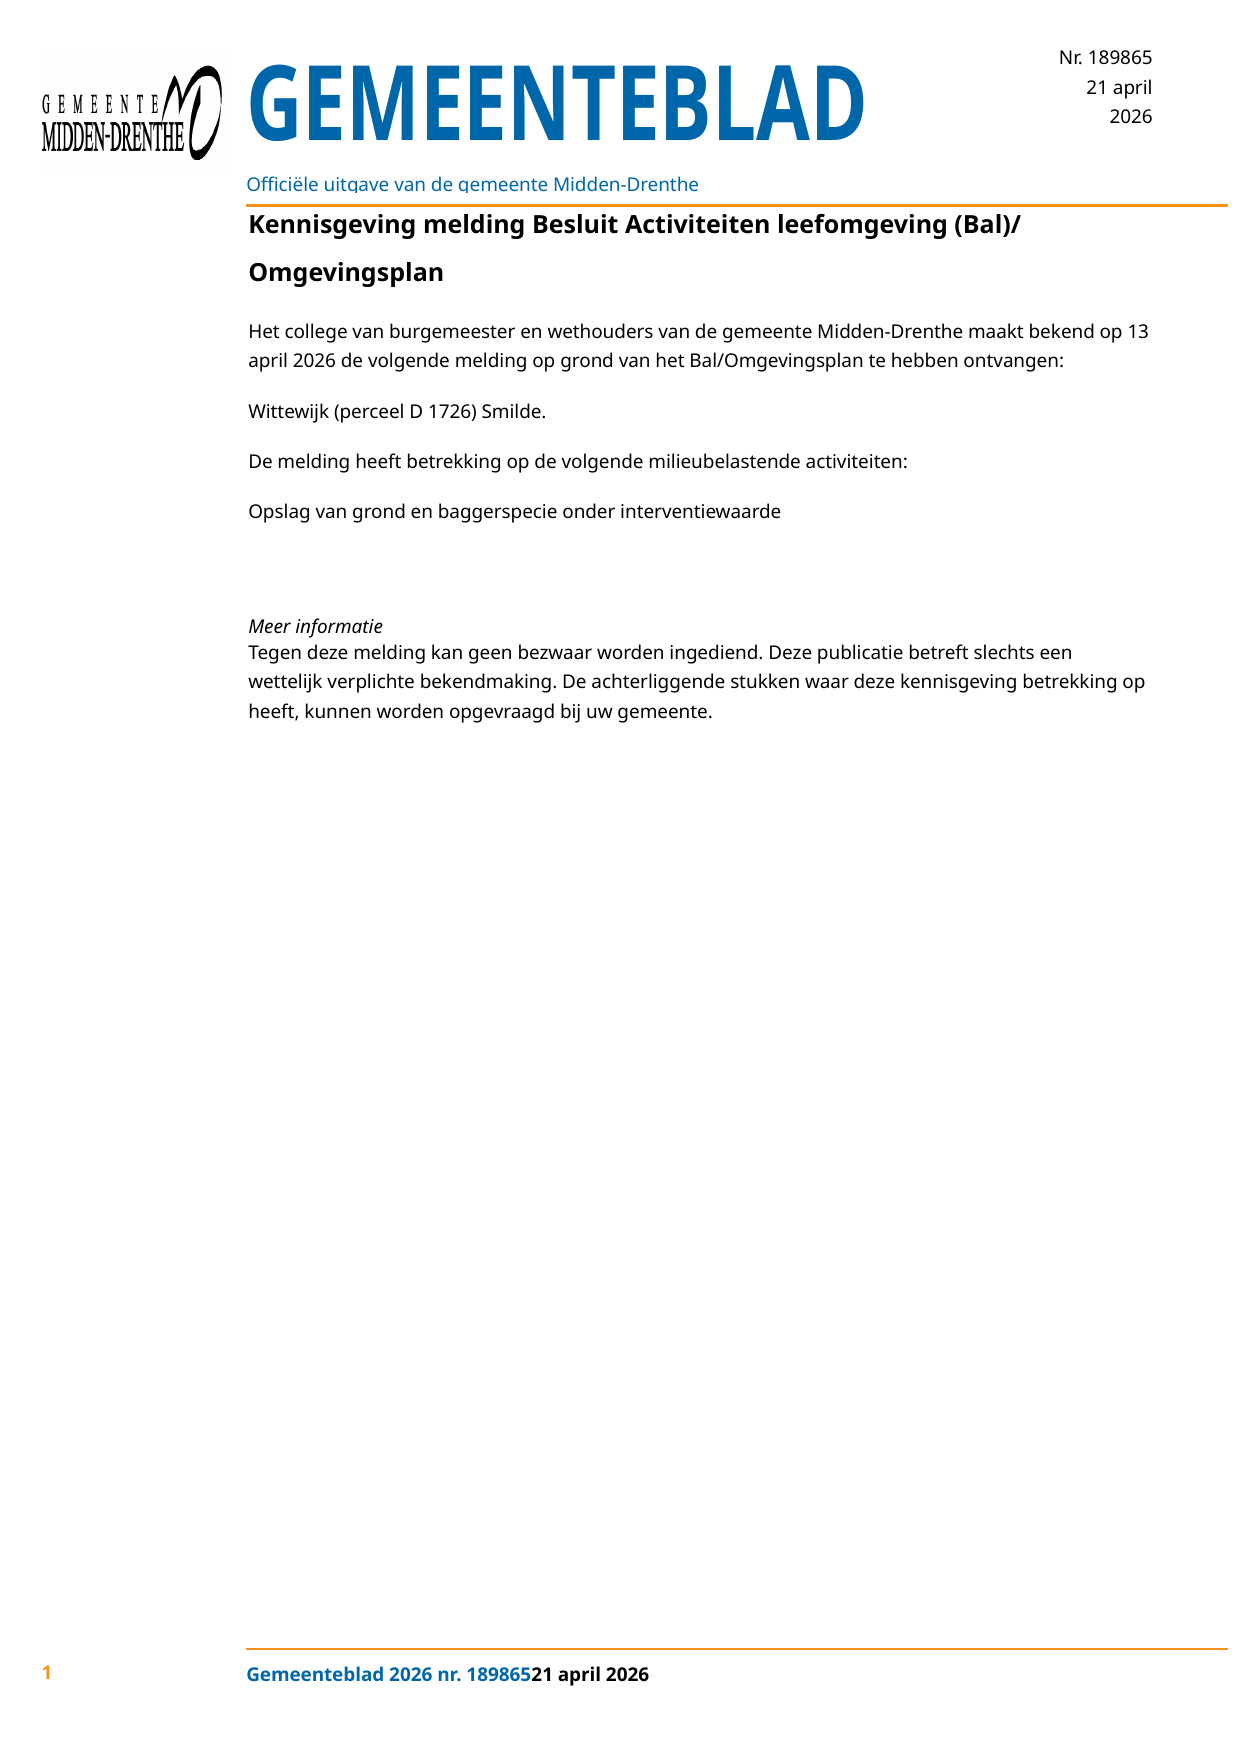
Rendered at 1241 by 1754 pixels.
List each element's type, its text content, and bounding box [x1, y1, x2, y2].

text Meer informatie [248, 613, 1152, 639]
text Wittewijk (perceel D 1726) Smilde. [248, 398, 1152, 424]
text Opslag van grond en baggerspecie onder interventiewaarde [248, 499, 1152, 524]
text Kennisgeving melding Besluit Activiteiten leefomgeving (Bal)/ Omgevingsplan [248, 207, 1152, 288]
text Tegen deze melding kan geen bezwaar worden ingediend. Deze publicatie betreft slechts een wettelijk verplichte bekendmaking. De achterliggende stukken waar deze kennisgeving betrekking op heeft, kunnen worden opgevraagd bij uw gemeente. [248, 639, 1152, 724]
picture [41, 47, 231, 172]
text De melding heeft betrekking op de volgende milieubelastende activiteiten: [248, 448, 1152, 474]
text Het college van burgemeester en wethouders van de gemeente Midden-Drenthe maakt bekend op 13 april 2026 de volgende melding op grond van het Bal/Omgevingsplan te hebben ontvangen: [248, 318, 1152, 373]
